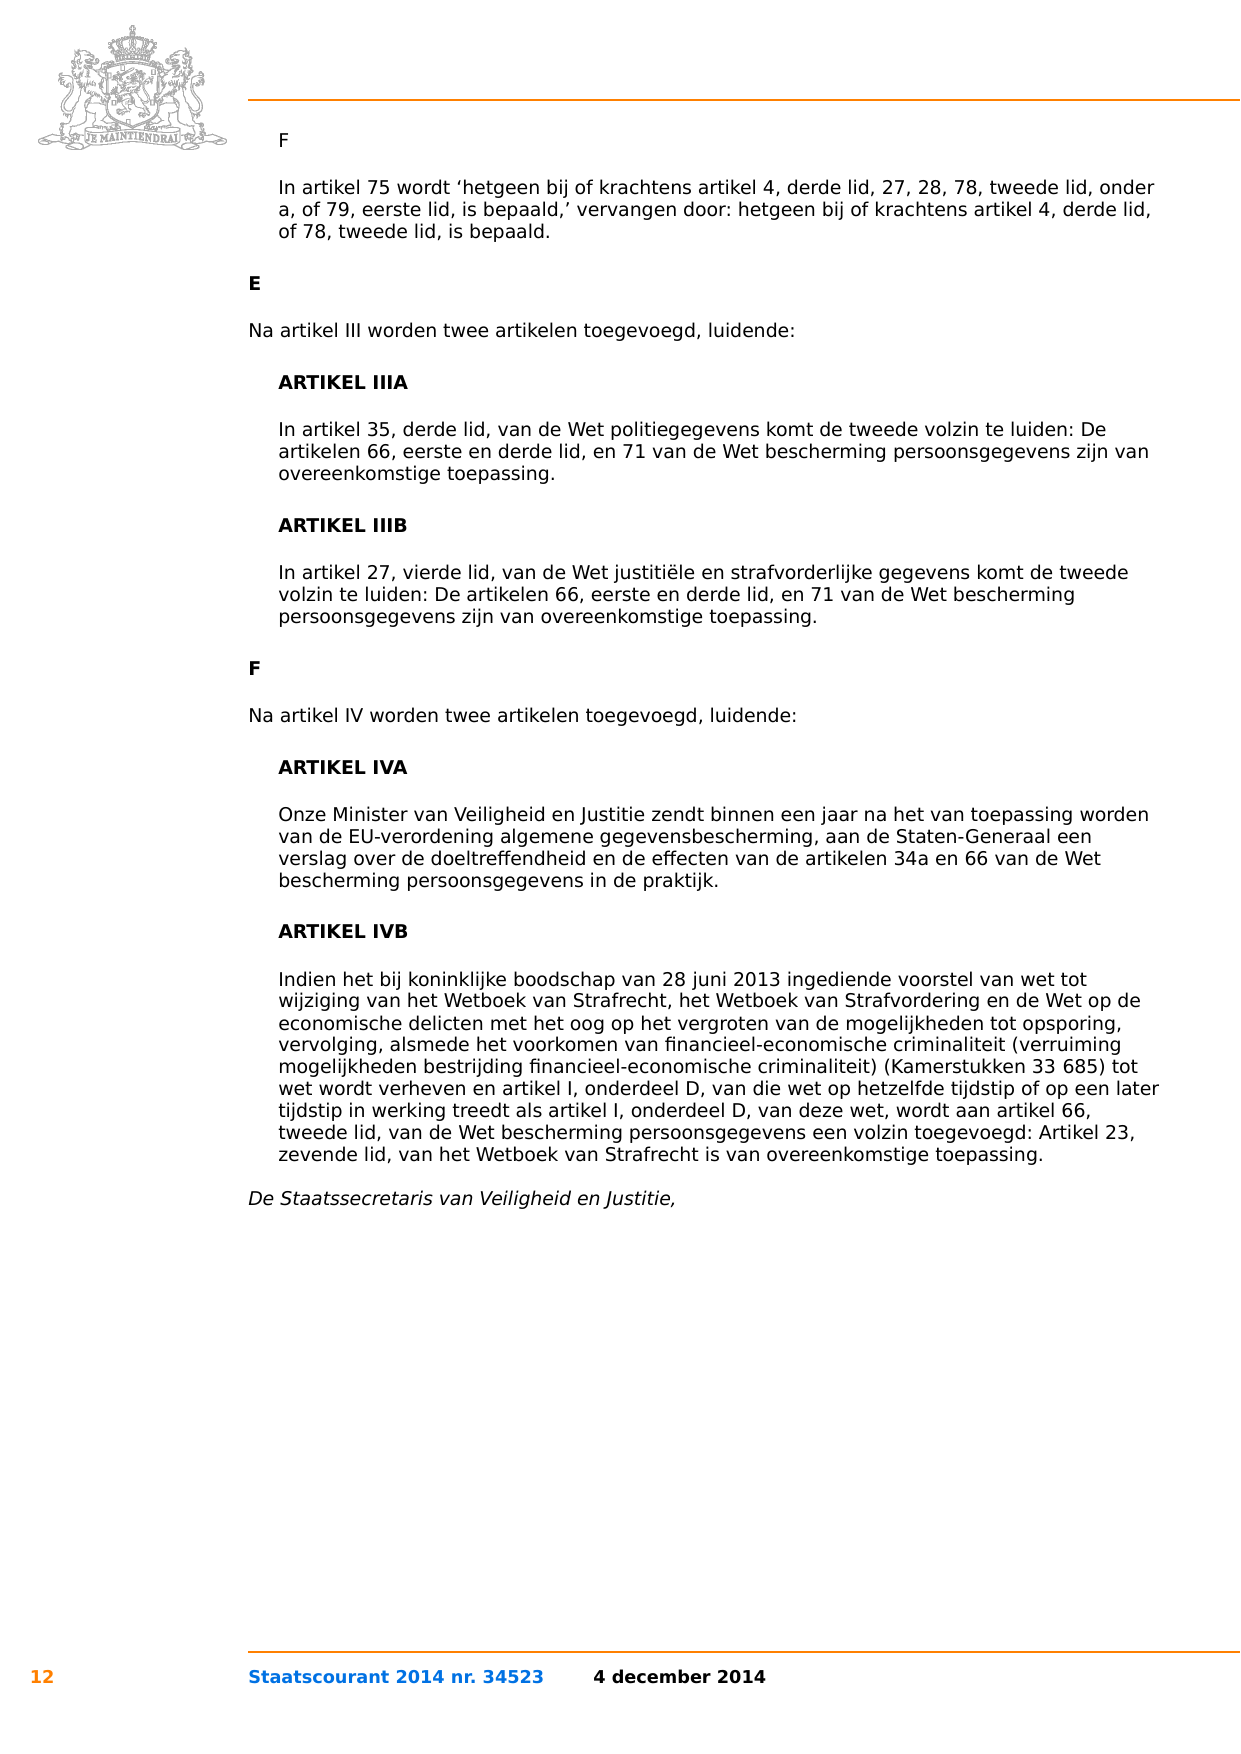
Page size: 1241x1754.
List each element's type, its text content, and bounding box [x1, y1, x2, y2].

subtitle F [248, 658, 1163, 679]
text De Staatssecretaris van Veiligheid en Justitie, [248, 1188, 1163, 1210]
subtitle E [248, 273, 1163, 295]
subtitle ARTIKEL IIIA [278, 372, 1163, 394]
text Na artikel III worden twee artikelen toegevoegd, luidende: [248, 320, 1163, 342]
text In artikel 75 wordt ‘hetgeen bij of krachtens artikel 4, derde lid, 27, 28, 78, tweede lid, onder a, of 79, eerste lid, is bepaald,’ vervangen door: hetgeen bij of krachtens artikel 4, derde lid, of 78, tweede lid, is bepaald. [278, 177, 1163, 243]
subtitle ARTIKEL IVA [278, 757, 1163, 778]
subtitle F [278, 130, 1163, 152]
text Na artikel IV worden twee artikelen toegevoegd, luidende: [248, 704, 1163, 727]
text Onze Minister van Veiligheid en Justitie zendt binnen een jaar na het van toepassing worden van de EU-verordening algemene gegevensbescherming, aan de Staten-Generaal een verslag over de doeltreffendheid en de effecten van de artikelen 34a en 66 van de Wet bescherming persoonsgegevens in de praktijk. [278, 803, 1163, 891]
text Indien het bij koninklijke boodschap van 28 juni 2013 ingediende voorstel van wet tot wijziging van het Wetboek van Strafrecht, het Wetboek van Strafvordering en de Wet op de economische delicten met het oog op het vergroten van de mogelijkheden tot opsporing, vervolging, alsmede het voorkomen van financieel-economische criminaliteit (verruiming mogelijkheden bestrijding financieel-economische criminaliteit) (Kamerstukken 33 685) tot wet wordt verheven en artikel I, onderdeel D, van die wet op hetzelfde tijdstip of op een later tijdstip in werking treedt als artikel I, onderdeel D, van deze wet, wordt aan artikel 66, tweede lid, van de Wet bescherming persoonsgegevens een volzin toegevoegd: Artikel 23, zevende lid, van het Wetboek van Strafrecht is van overeenkomstige toepassing. [278, 968, 1163, 1166]
subtitle ARTIKEL IVB [278, 921, 1163, 943]
text In artikel 27, vierde lid, van de Wet justitiële en strafvorderlijke gegevens komt de tweede volzin te luiden: De artikelen 66, eerste en derde lid, en 71 van de Wet bescherming persoonsgegevens zijn van overeenkomstige toepassing. [278, 562, 1163, 628]
picture [38, 25, 227, 150]
text In artikel 35, derde lid, van de Wet politiegegevens komt de tweede volzin te luiden: De artikelen 66, eerste en derde lid, en 71 van de Wet bescherming persoonsgegevens zijn van overeenkomstige toepassing. [278, 419, 1163, 485]
subtitle ARTIKEL IIIB [278, 515, 1163, 537]
